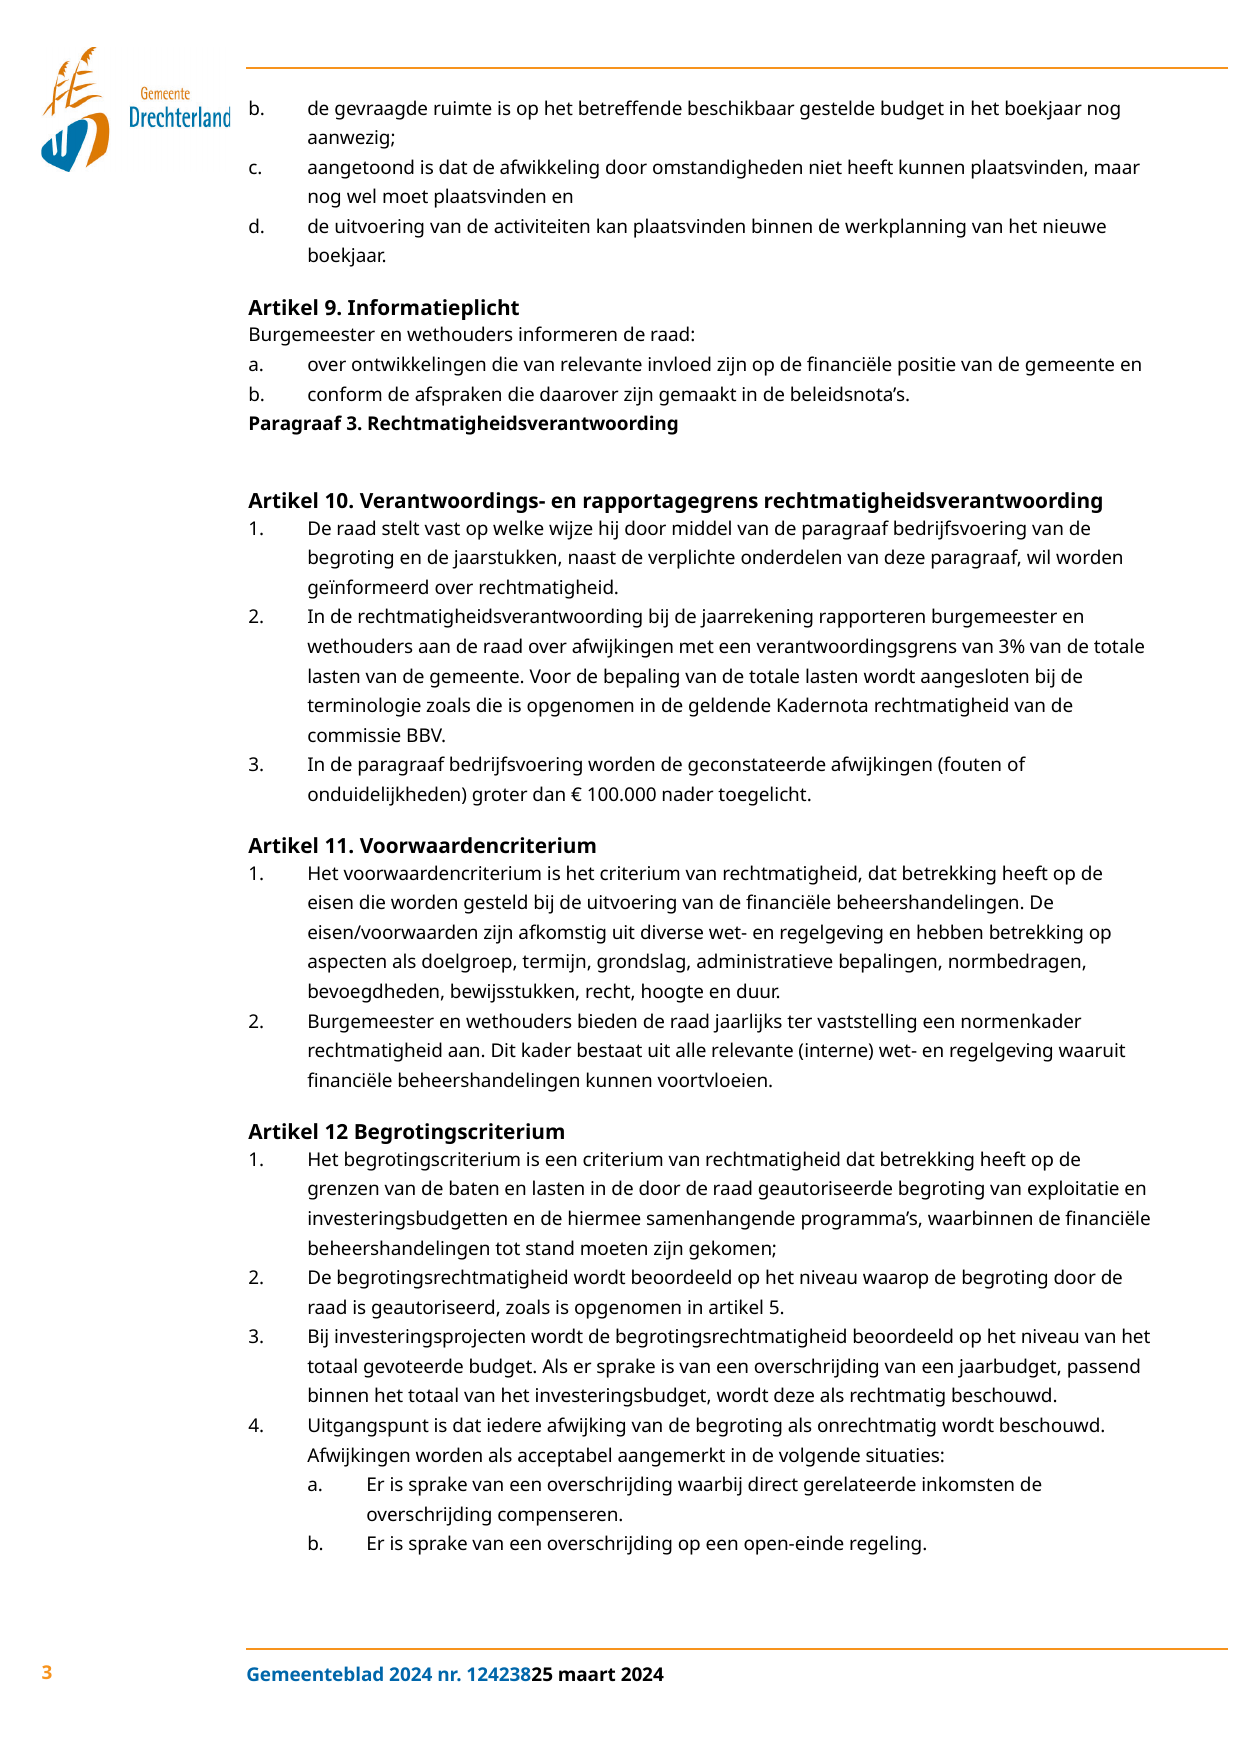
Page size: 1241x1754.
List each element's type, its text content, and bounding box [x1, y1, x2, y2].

list de uitvoering van de activiteiten kan plaatsvinden binnen de werkplanning van het nieuwe boekjaar. [248, 213, 1152, 268]
list over ontwikkelingen die van relevante invloed zijn op de financiële positie van de gemeente en [248, 351, 1152, 377]
picture [41, 158, 64, 172]
list De raad stelt vast op welke wijze hij door middel van de paragraaf bedrijfsvoering van de begroting en de jaarstukken, naast de verplichte onderdelen van deze paragraaf, wil worden geïnformeerd over rechtmatigheid. [248, 515, 1152, 600]
picture [41, 47, 231, 172]
picture [226, 115, 231, 124]
list In de rechtmatigheidsverantwoording bij de jaarrekening rapporteren burgemeester en wethouders aan de raad over afwijkingen met een verantwoordingsgrens van 3% van de totale lasten van de gemeente. Voor de bepaling van de totale lasten wordt aangesloten bij de terminologie zoals die is opgenomen in de geldende Kadernota rechtmatigheid van de commissie BBV. [248, 604, 1152, 748]
list conform de afspraken die daarover zijn gemaakt in de beleidsnota’s. [248, 381, 1152, 406]
text Artikel 9. Informatieplicht [248, 293, 1152, 322]
list de gevraagde ruimte is op het betreffende beschikbaar gestelde budget in het boekjaar nog aanwezig; [248, 95, 1152, 150]
list Het voorwaardencriterium is het criterium van rechtmatigheid, dat betrekking heeft op de eisen die worden gesteld bij de uitvoering van de financiële beheershandelingen. De eisen/voorwaarden zijn afkomstig uit diverse wet- en regelgeving en hebben betrekking op aspecten als doelgroep, termijn, grondslag, administratieve bepalingen, normbedragen, bevoegdheden, bewijsstukken, recht, hoogte en duur. [248, 860, 1152, 1004]
list In de paragraaf bedrijfsvoering worden de geconstateerde afwijkingen (fouten of onduidelijkheden) groter dan € 100.000 nader toegelicht. [248, 752, 1152, 807]
text Artikel 10. Verantwoordings- en rapportagegrens rechtmatigheidsverantwoording [248, 486, 1152, 515]
text Burgemeester en wethouders informeren de raad: [248, 322, 1152, 347]
list Er is sprake van een overschrijding waarbij direct gerelateerde inkomsten de overschrijding compenseren. [307, 1471, 1152, 1527]
list Er is sprake van een overschrijding op een open-einde regeling. [307, 1531, 1152, 1556]
list Bij investeringsprojecten wordt de begrotingsrechtmatigheid beoordeeld op het niveau van het totaal gevoteerde budget. Als er sprake is van een overschrijding van een jaarbudget, passend binnen het totaal van het investeringsbudget, wordt deze als rechtmatig beschouwd. [248, 1323, 1152, 1408]
text Artikel 12 Begrotingscriterium [248, 1117, 1152, 1146]
text Artikel 11. Voorwaardencriterium [248, 832, 1152, 860]
list Uitgangspunt is dat iedere afwijking van de begroting als onrechtmatig wordt beschouwd. Afwijkingen worden als acceptabel aangemerkt in de volgende situaties: [248, 1412, 1152, 1467]
list Burgemeester en wethouders bieden de raad jaarlijks ter vaststelling een normenkader rechtmatigheid aan. Dit kader bestaat uit alle relevante (interne) wet- en regelgeving waaruit financiële beheershandelingen kunnen voortvloeien. [248, 1008, 1152, 1093]
list Het begrotingscriterium is een criterium van rechtmatigheid dat betrekking heeft op de grenzen van de baten en lasten in de door de raad geautoriseerde begroting van exploitatie en investeringsbudgetten en de hiermee samenhangende programma’s, waarbinnen de financiële beheershandelingen tot stand moeten zijn gekomen; [248, 1146, 1152, 1260]
list aangetoond is dat de afwikkeling door omstandigheden niet heeft kunnen plaatsvinden, maar nog wel moet plaatsvinden en [248, 154, 1152, 209]
text Paragraaf 3. Rechtmatigheidsverantwoording [248, 410, 1152, 436]
list De begrotingsrechtmatigheid wordt beoordeeld op het niveau waarop de begroting door de raad is geautoriseerd, zoals is opgenomen in artikel 5. [248, 1264, 1152, 1319]
